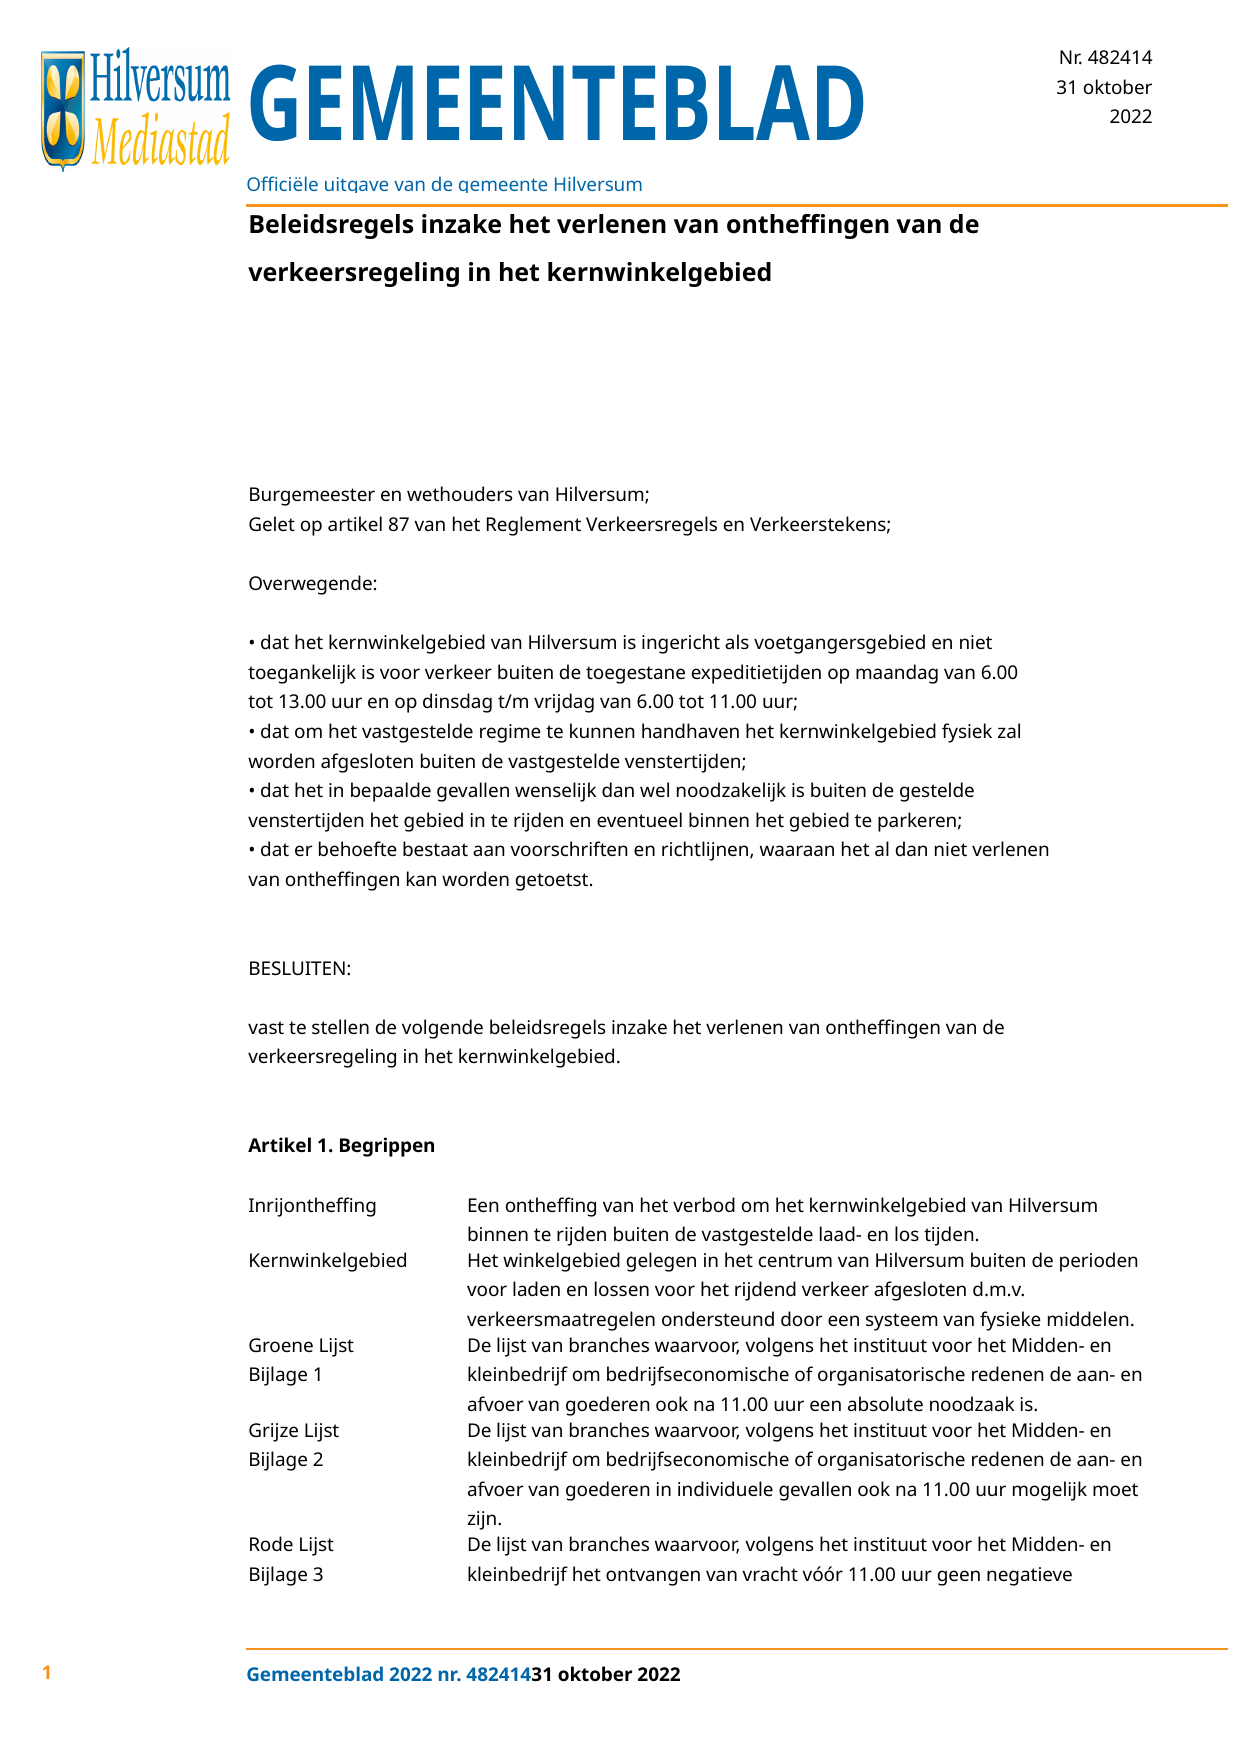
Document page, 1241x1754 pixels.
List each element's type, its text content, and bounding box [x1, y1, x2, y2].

text Artikel 1. Begrippen [248, 1132, 1152, 1158]
text Gelet op artikel 87 van het Reglement Verkeersregels en Verkeerstekens; [248, 511, 1152, 537]
text • dat er behoefte bestaat aan voorschriften en richtlijnen, waaraan het al dan niet verlenen [248, 837, 1152, 862]
table_cell Grijze Lijst Bijlage 2 [248, 1417, 467, 1531]
table_cell Kernwinkelgebied [248, 1247, 467, 1332]
text • dat het in bepaalde gevallen wenselijk dan wel noodzakelijk is buiten de gestelde [248, 777, 1152, 803]
text worden afgesloten buiten de vastgestelde venstertijden; [248, 748, 1152, 774]
table_cell De lijst van branches waarvoor, volgens het instituut voor het Midden- en kleinbedrijf om bedrijfseconomische of organisatorische redenen de aan- en afvoer van goederen ook na 11.00 uur een absolute noodzaak is. [467, 1332, 1152, 1417]
text • dat het kernwinkelgebied van Hilversum is ingericht als voetgangersgebied en niet [248, 629, 1152, 655]
text verkeersregeling in het kernwinkelgebied. [248, 1044, 1152, 1069]
picture [41, 47, 231, 172]
text tot 13.00 uur en op dinsdag t/m vrijdag van 6.00 tot 11.00 uur; [248, 689, 1152, 714]
text toegankelijk is voor verkeer buiten de toegestane expeditietijden op maandag van 6.00 [248, 659, 1152, 685]
text Beleidsregels inzake het verlenen van ontheffingen van de verkeersregeling in het kernwinkelgebied [248, 207, 1152, 288]
table_cell Groene Lijst Bijlage 1 [248, 1332, 467, 1417]
table_cell Rode Lijst Bijlage 3 [248, 1531, 467, 1587]
table_cell De lijst van branches waarvoor, volgens het instituut voor het Midden- en kleinbedrijf om bedrijfseconomische of organisatorische redenen de aan- en afvoer van goederen in individuele gevallen ook na 11.00 uur mogelijk moet zijn. [467, 1417, 1152, 1531]
text • dat om het vastgestelde regime te kunnen handhaven het kernwinkelgebied fysiek zal [248, 718, 1152, 744]
table_header Een ontheffing van het verbod om het kernwinkelgebied van Hilversum binnen te rijden buiten de vastgestelde laad- en los tijden. [467, 1192, 1152, 1247]
table_cell Het winkelgebied gelegen in het centrum van Hilversum buiten de perioden voor laden en lossen voor het rijdend verkeer afgesloten d.m.v. verkeersmaatregelen ondersteund door een systeem van fysieke middelen. [467, 1247, 1152, 1332]
text venstertijden het gebied in te rijden en eventueel binnen het gebied te parkeren; [248, 807, 1152, 833]
table_cell De lijst van branches waarvoor, volgens het instituut voor het Midden- en kleinbedrijf het ontvangen van vracht vóór 11.00 uur geen negatieve [467, 1531, 1152, 1587]
text Burgemeester en wethouders van Hilversum; [248, 482, 1152, 507]
text vast te stellen de volgende beleidsregels inzake het verlenen van ontheffingen van de [248, 1014, 1152, 1040]
text Overwegende: [248, 570, 1152, 596]
table_header Inrijontheffing [248, 1192, 467, 1247]
text BESLUITEN: [248, 955, 1152, 981]
text van ontheffingen kan worden getoetst. [248, 866, 1152, 892]
